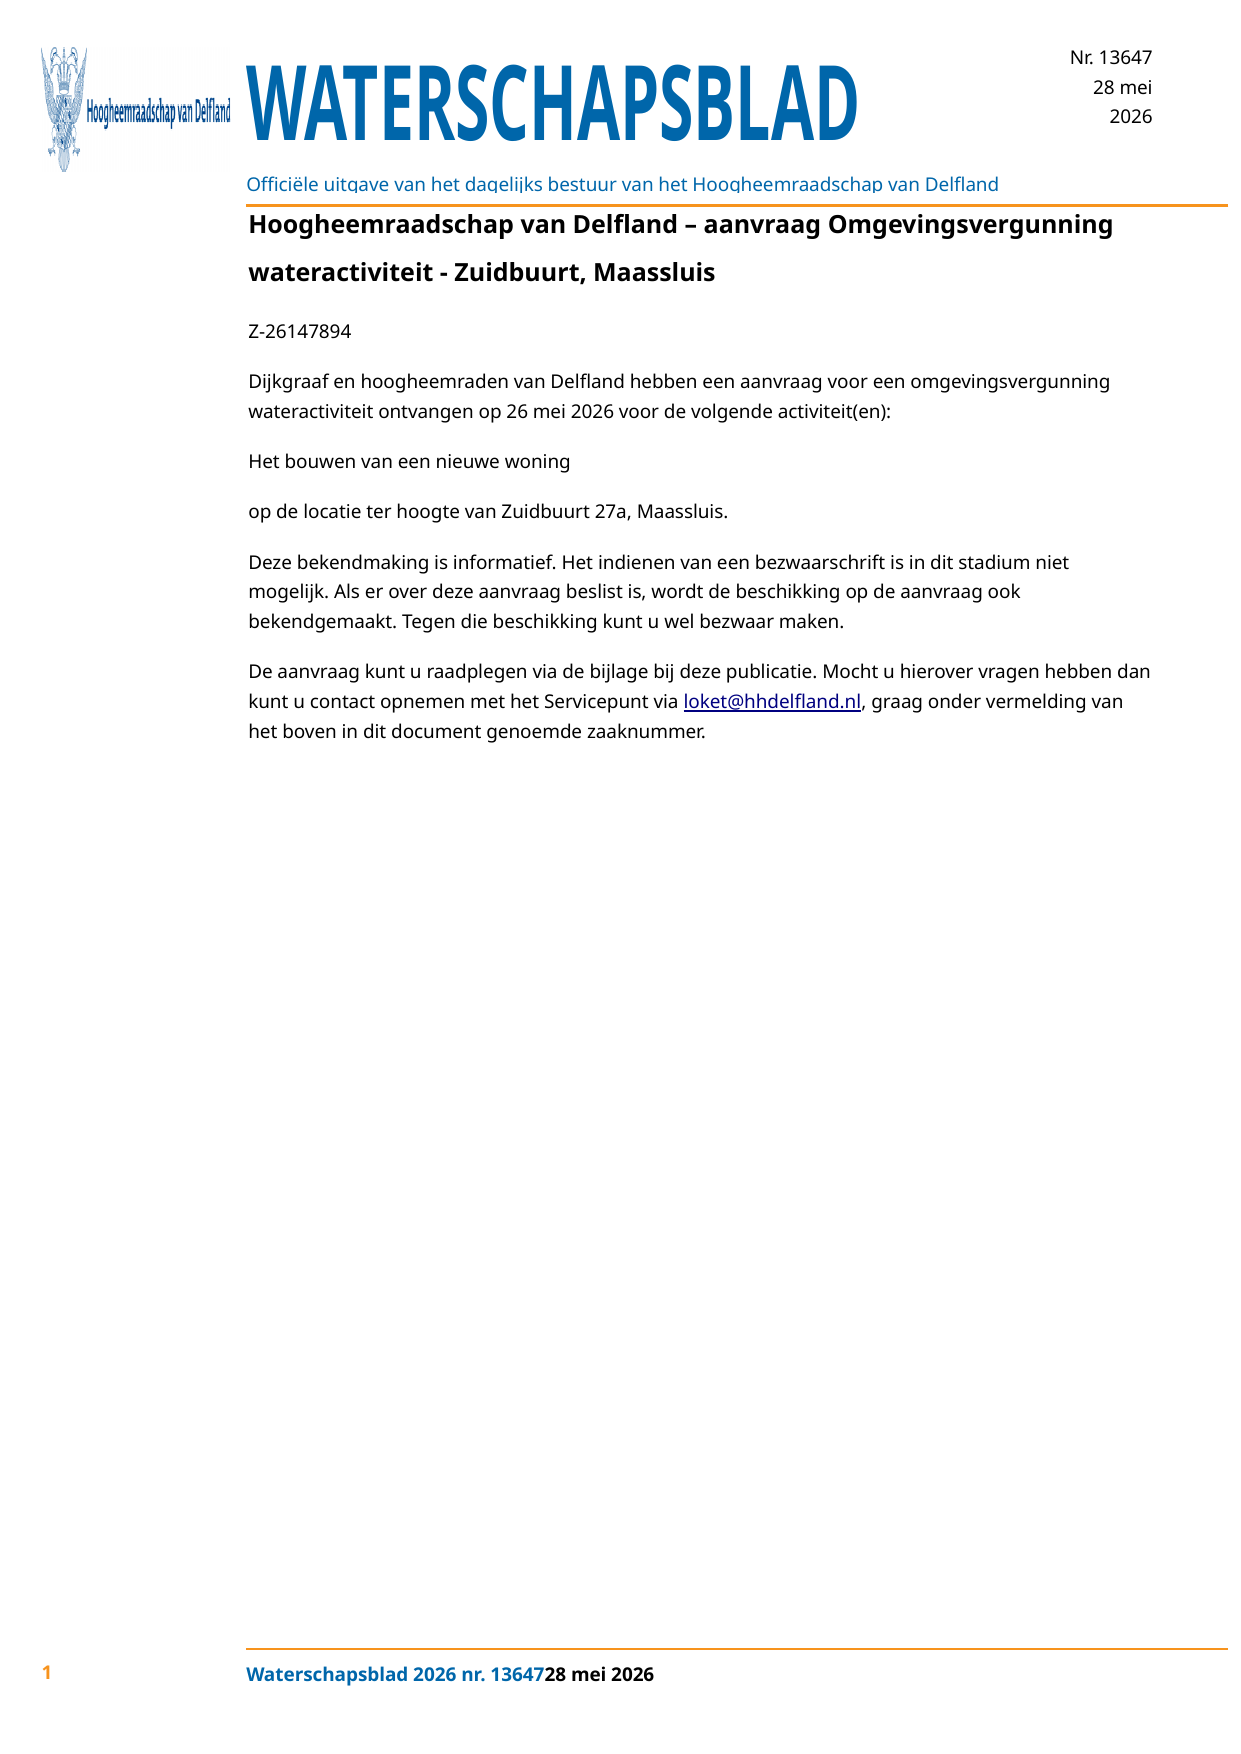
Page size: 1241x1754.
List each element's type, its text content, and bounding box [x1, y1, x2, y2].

text Dijkgraaf en hoogheemraden van Delfland hebben een aanvraag voor een omgevingsvergunning wateractiviteit ontvangen op 26 mei 2026 voor de volgende activiteit(en): [248, 368, 1152, 424]
text Het bouwen van een nieuwe woning [248, 448, 1152, 474]
picture [41, 47, 231, 172]
text De aanvraag kunt u raadplegen via de bijlage bij deze publicatie. Mocht u hierover vragen hebben dan kunt u contact opnemen met het Servicepunt via loket@hhdelfland.nl, graag onder vermelding van het boven in dit document genoemde zaaknummer. [248, 659, 1152, 744]
text Z-26147894 [248, 318, 1152, 344]
text Deze bekendmaking is informatief. Het indienen van een bezwaarschrift is in dit stadium niet mogelijk. Als er over deze aanvraag beslist is, wordt de beschikking op de aanvraag ook bekendgemaakt. Tegen die beschikking kunt u wel bezwaar maken. [248, 549, 1152, 634]
text op de locatie ter hoogte van Zuidbuurt 27a, Maassluis. [248, 499, 1152, 524]
text Hoogheemraadschap van Delfland – aanvraag Omgevingsvergunning wateractiviteit - Zuidbuurt, Maassluis [248, 207, 1152, 288]
